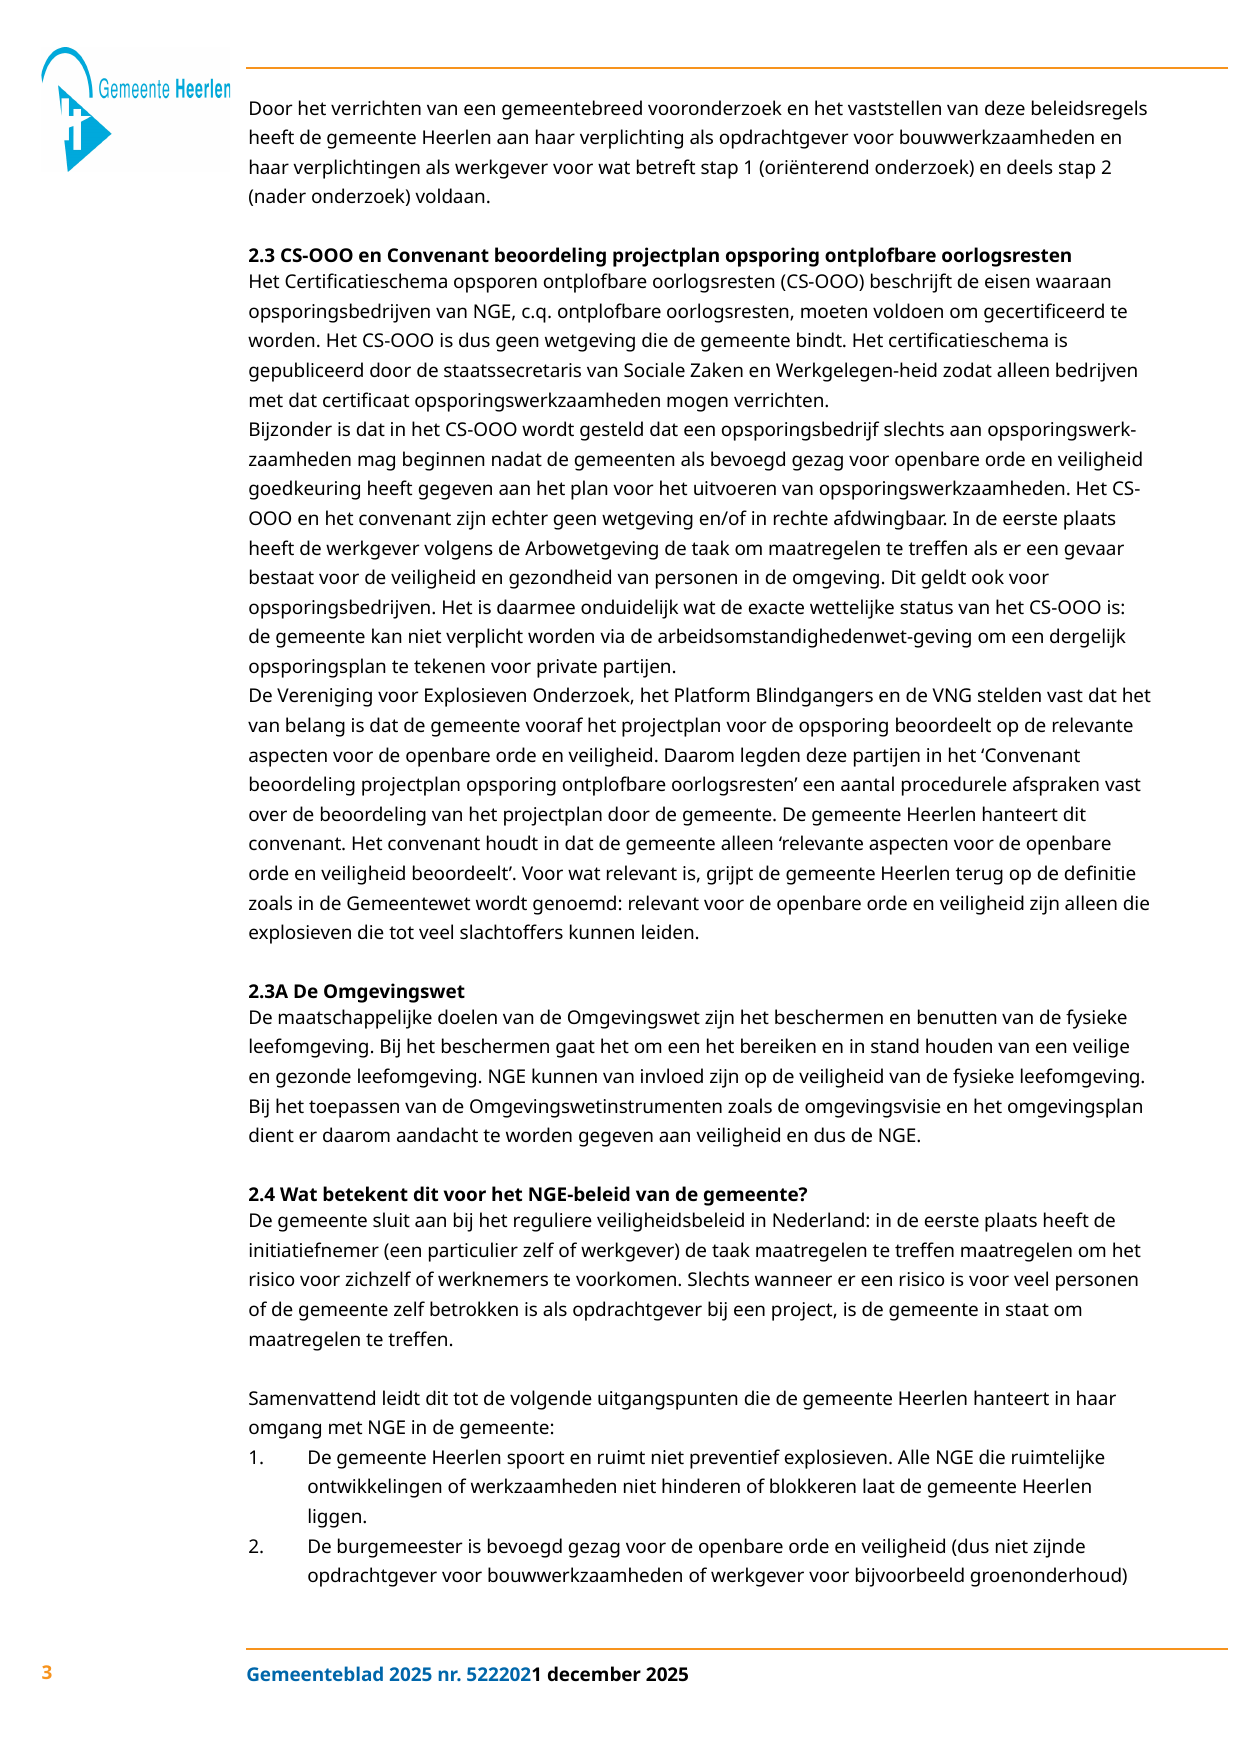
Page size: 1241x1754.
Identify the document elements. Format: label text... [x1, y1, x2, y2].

text 2.4 Wat betekent dit voor het NGE-beleid van de gemeente? [248, 1182, 1152, 1207]
list De burgemeester is bevoegd gezag voor de openbare orde en veiligheid (dus niet zijnde opdrachtgever voor bouwwerkzaamheden of werkgever voor bijvoorbeeld groenonderhoud) [248, 1533, 1152, 1588]
text Door het verrichten van een gemeentebreed vooronderzoek en het vaststellen van deze beleidsregels heeft de gemeente Heerlen aan haar verplichting als opdrachtgever voor bouwwerkzaamheden en haar verplichtingen als werkgever voor wat betreft stap 1 (oriënterend onderzoek) en deels stap 2 (nader onderzoek) voldaan. [248, 95, 1152, 209]
list De gemeente Heerlen spoort en ruimt niet preventief explosieven. Alle NGE die ruimtelijke ontwikkelingen of werkzaamheden niet hinderen of blokkeren laat de gemeente Heerlen liggen. [248, 1444, 1152, 1529]
text 2.3A De Omgevingswet [248, 978, 1152, 1004]
text De gemeente sluit aan bij het reguliere veiligheidsbeleid in Nederland: in de eerste plaats heeft de initiatiefnemer (een particulier zelf of werkgever) de taak maatregelen te treffen maatregelen om het risico voor zichzelf of werknemers te voorkomen. Slechts wanneer er een risico is voor veel personen of de gemeente zelf betrokken is als opdrachtgever bij een project, is de gemeente in staat om maatregelen te treffen. [248, 1207, 1152, 1351]
text Bijzonder is dat in het CS-OOO wordt gesteld dat een opsporingsbedrijf slechts aan opsporingswerk-zaamheden mag beginnen nadat de gemeenten als bevoegd gezag voor openbare orde en veiligheid goedkeuring heeft gegeven aan het plan voor het uitvoeren van opsporingswerkzaamheden. Het CS-OOO en het convenant zijn echter geen wetgeving en/of in rechte afdwingbaar. In de eerste plaats heeft de werkgever volgens de Arbowetgeving de taak om maatregelen te treffen als er een gevaar bestaat voor de veiligheid en gezondheid van personen in de omgeving. Dit geldt ook voor opsporingsbedrijven. Het is daarmee onduidelijk wat de exacte wettelijke status van het CS-OOO is: de gemeente kan niet verplicht worden via de arbeidsomstandighedenwet-geving om een dergelijk opsporingsplan te tekenen voor private partijen. [248, 416, 1152, 679]
text Het Certificatieschema opsporen ontplofbare oorlogsresten (CS-OOO) beschrijft de eisen waaraan opsporingsbedrijven van NGE, c.q. ontplofbare oorlogsresten, moeten voldoen om gecertificeerd te worden. Het CS-OOO is dus geen wetgeving die de gemeente bindt. Het certificatieschema is gepubliceerd door de staatssecretaris van Sociale Zaken en Werkgelegen-heid zodat alleen bedrijven met dat certificaat opsporingswerkzaamheden mogen verrichten. [248, 268, 1152, 412]
picture [41, 47, 231, 172]
text Samenvattend leidt dit tot de volgende uitgangspunten die de gemeente Heerlen hanteert in haar omgang met NGE in de gemeente: [248, 1385, 1152, 1440]
text De Vereniging voor Explosieven Onderzoek, het Platform Blindgangers en de VNG stelden vast dat het van belang is dat de gemeente vooraf het projectplan voor de opsporing beoordeelt op de relevante aspecten voor de openbare orde en veiligheid. Daarom legden deze partijen in het ‘Convenant beoordeling projectplan opsporing ontplofbare oorlogsresten’ een aantal procedurele afspraken vast over de beoordeling van het projectplan door de gemeente. De gemeente Heerlen hanteert dit convenant. Het convenant houdt in dat de gemeente alleen ‘relevante aspecten voor de openbare orde en veiligheid beoordeelt’. Voor wat relevant is, grijpt de gemeente Heerlen terug op de definitie zoals in de Gemeentewet wordt genoemd: relevant voor de openbare orde en veiligheid zijn alleen die explosieven die tot veel slachtoffers kunnen leiden. [248, 683, 1152, 945]
picture [41, 47, 59, 70]
text 2.3 CS-OOO en Convenant beoordeling projectplan opsporing ontplofbare oorlogsresten [248, 243, 1152, 268]
text De maatschappelijke doelen van de Omgevingswet zijn het beschermen en benutten van de fysieke leefomgeving. Bij het beschermen gaat het om een het bereiken en in stand houden van een veilige en gezonde leefomgeving. NGE kunnen van invloed zijn op de veiligheid van de fysieke leefomgeving. [248, 1004, 1152, 1089]
text Bij het toepassen van de Omgevingswetinstrumenten zoals de omgevingsvisie en het omgevingsplan dient er daarom aandacht te worden gegeven aan veiligheid en dus de NGE. [248, 1093, 1152, 1148]
